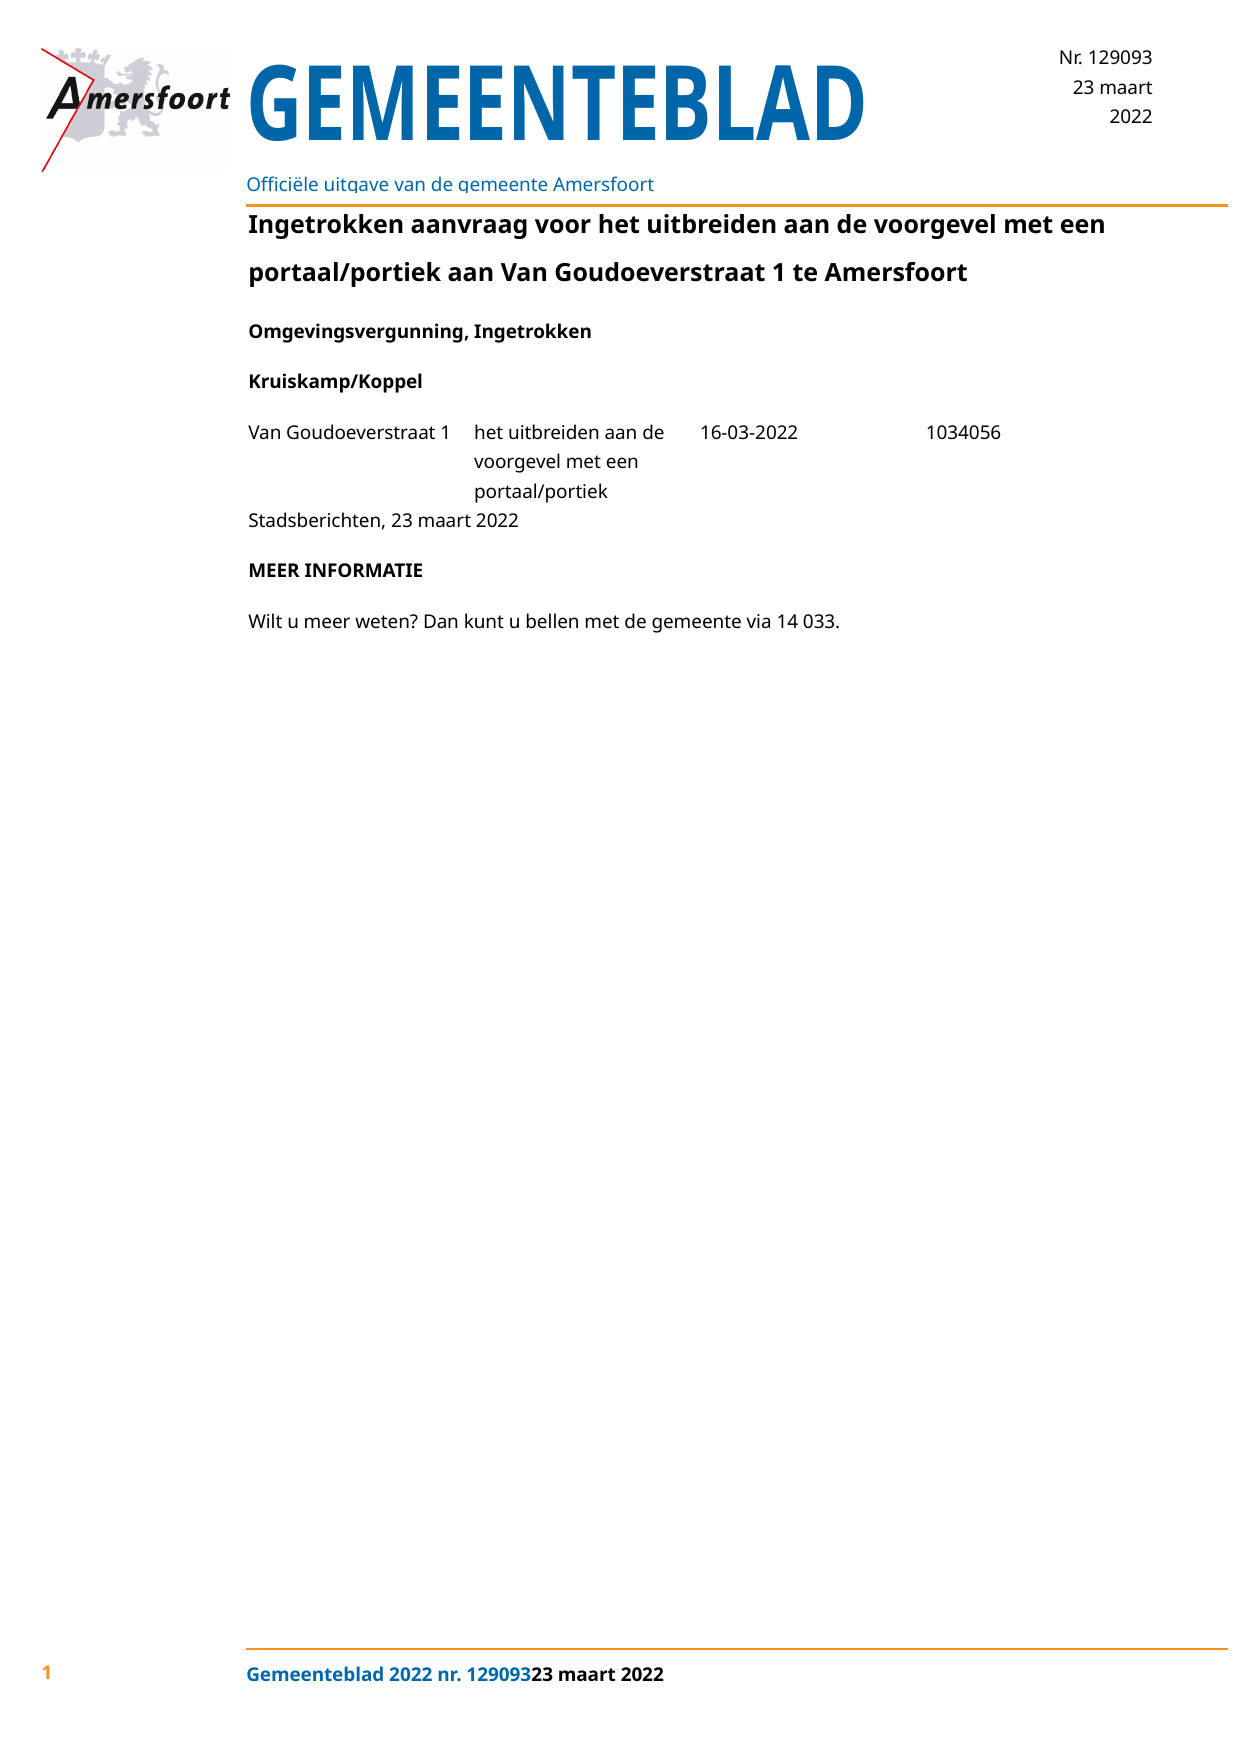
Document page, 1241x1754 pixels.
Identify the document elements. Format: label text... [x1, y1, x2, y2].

table_header Van Goudoeverstraat 1 [248, 419, 474, 504]
picture [41, 47, 231, 172]
text Ingetrokken aanvraag voor het uitbreiden aan de voorgevel met een portaal/portiek aan Van Goudoeverstraat 1 te Amersfoort [248, 207, 1152, 288]
table_header het uitbreiden aan de voorgevel met een portaal/portiek [474, 419, 700, 504]
text Omgevingsvergunning, Ingetrokken [248, 318, 1152, 344]
table_header 1034056 [926, 419, 1152, 504]
text MEER INFORMATIE [248, 557, 1152, 583]
text Kruiskamp/Koppel [248, 368, 1152, 394]
text Wilt u meer weten? Dan kunt u bellen met de gemeente via 14 033. [248, 608, 1152, 633]
table_header 16-03-2022 [700, 419, 926, 504]
text Stadsberichten, 23 maart 2022 [248, 507, 1152, 533]
